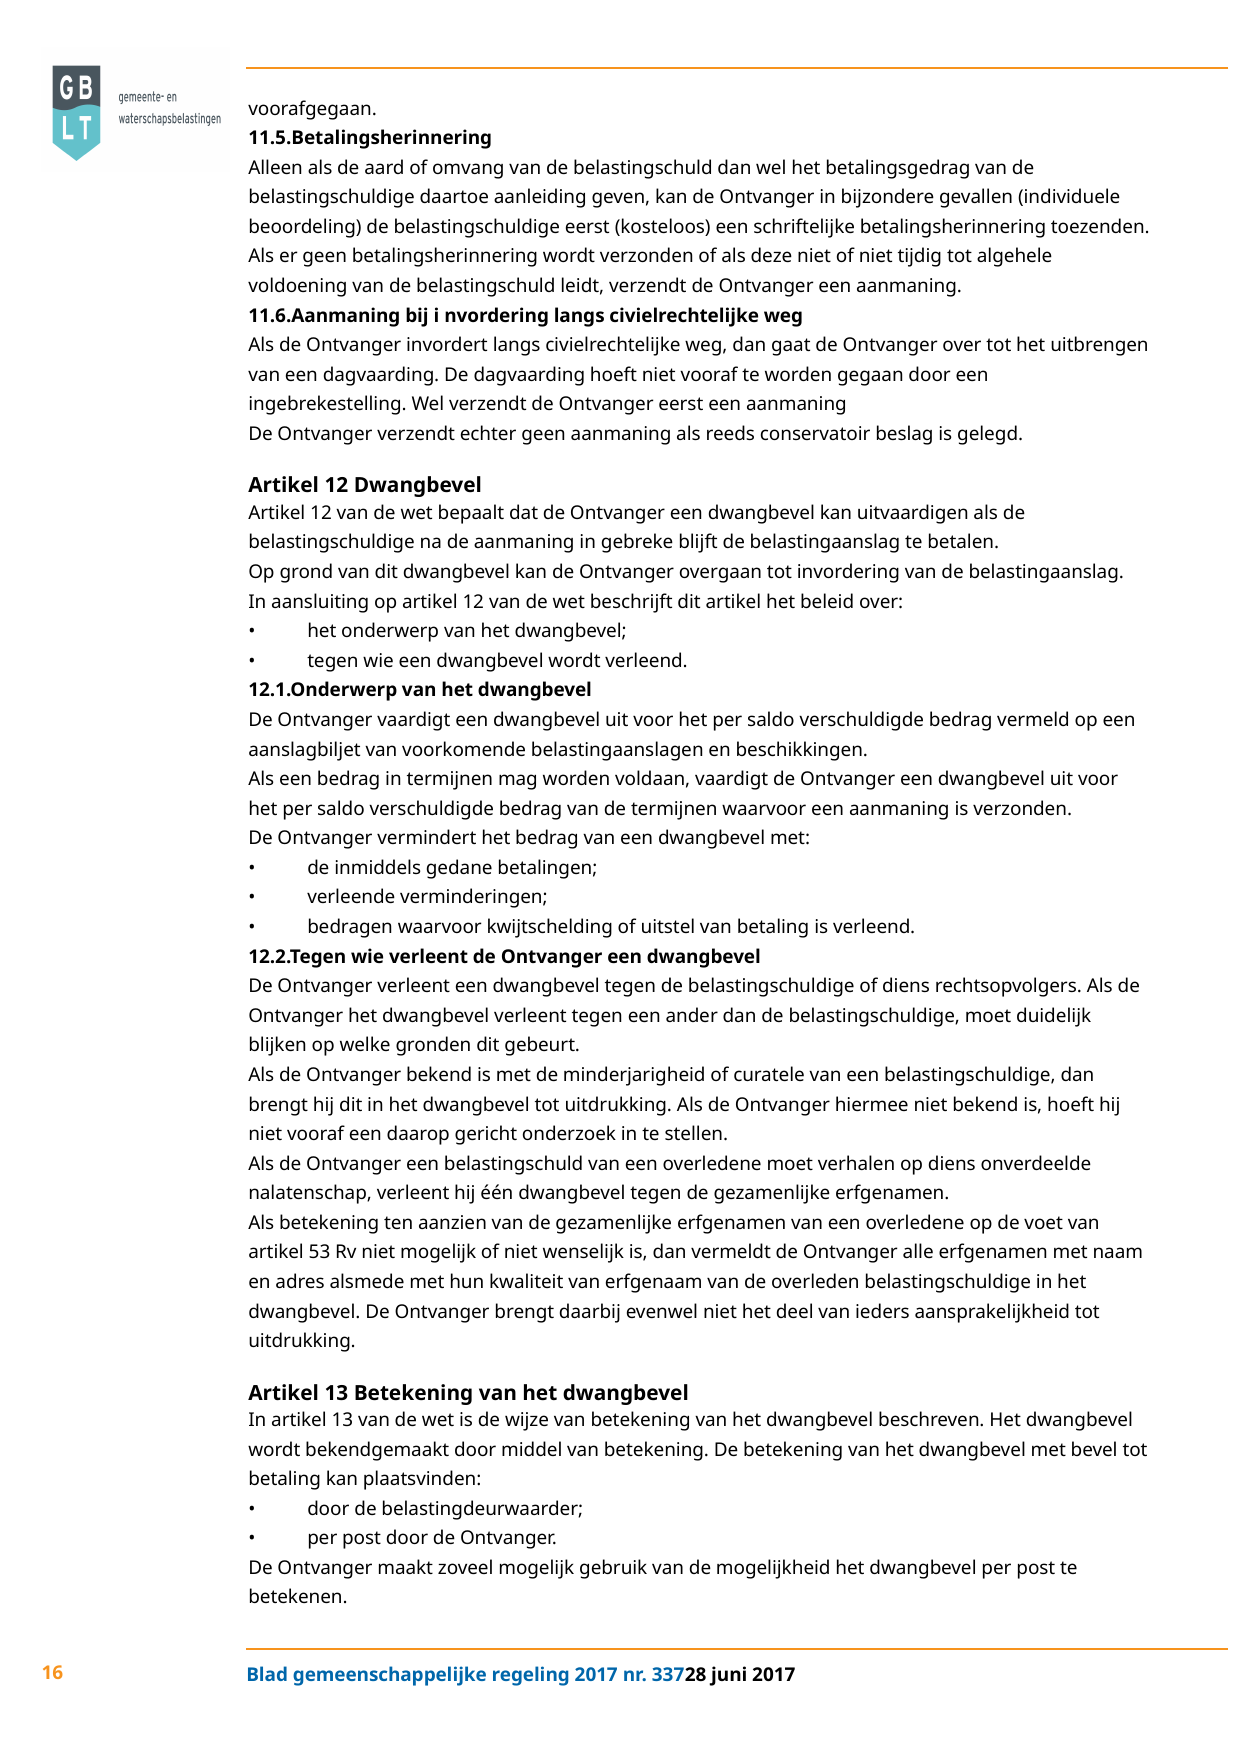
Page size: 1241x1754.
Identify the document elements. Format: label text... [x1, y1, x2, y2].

list verleende verminderingen; [248, 884, 1152, 909]
list tegen wie een dwangbevel wordt verleend. [248, 647, 1152, 673]
text 12.1.Onderwerp van het dwangbevel [248, 677, 1152, 702]
list per post door de Ontvanger. [248, 1524, 1152, 1550]
text Als de Ontvanger een belastingschuld van een overledene moet verhalen op diens onverdeelde nalatenschap, verleent hij één dwangbevel tegen de gezamenlijke erfgenamen. [248, 1150, 1152, 1205]
text Artikel 12 Dwangbevel [248, 471, 1152, 499]
text Op grond van dit dwangbevel kan de Ontvanger overgaan tot invordering van de belastingaanslag. [248, 558, 1152, 584]
text Als de Ontvanger bekend is met de minderjarigheid of curatele van een belastingschuldige, dan brengt hij dit in het dwangbevel tot uitdrukking. Als de Ontvanger hiermee niet bekend is, hoeft hij niet vooraf een daarop gericht onderzoek in te stellen. [248, 1061, 1152, 1146]
text 12.2.Tegen wie verleent de Ontvanger een dwangbevel [248, 943, 1152, 968]
text Artikel 12 van de wet bepaalt dat de Ontvanger een dwangbevel kan uitvaardigen als de belastingschuldige na de aanmaning in gebreke blijft de belastingaanslag te betalen. [248, 499, 1152, 554]
text Als er geen betalingsherinnering wordt verzonden of als deze niet of niet tijdig tot algehele voldoening van de belastingschuld leidt, verzendt de Ontvanger een aanmaning. [248, 243, 1152, 298]
text In aansluiting op artikel 12 van de wet beschrijft dit artikel het beleid over: [248, 588, 1152, 613]
text De Ontvanger vermindert het bedrag van een dwangbevel met: [248, 824, 1152, 850]
text De Ontvanger verleent een dwangbevel tegen de belastingschuldige of diens rechtsopvolgers. Als de Ontvanger het dwangbevel verleent tegen een ander dan de belastingschuldige, moet duidelijk blijken op welke gronden dit gebeurt. [248, 972, 1152, 1057]
list het onderwerp van het dwangbevel; [248, 617, 1152, 643]
text De Ontvanger maakt zoveel mogelijk gebruik van de mogelijkheid het dwangbevel per post te betekenen. [248, 1554, 1152, 1609]
text In artikel 13 van de wet is de wijze van betekening van het dwangbevel beschreven. Het dwangbevel wordt bekendgemaakt door middel van betekening. De betekening van het dwangbevel met bevel tot betaling kan plaatsvinden: [248, 1406, 1152, 1491]
text De Ontvanger vaardigt een dwangbevel uit voor het per saldo verschuldigde bedrag vermeld op een aanslagbiljet van voorkomende belastingaanslagen en beschikkingen. [248, 706, 1152, 761]
list door de belastingdeurwaarder; [248, 1495, 1152, 1521]
text 11.6.Aanmaning bij i nvordering langs civielrechtelijke weg [248, 302, 1152, 328]
list de inmiddels gedane betalingen; [248, 854, 1152, 880]
text Alleen als de aard of omvang van de belastingschuld dan wel het betalingsgedrag van de belastingschuldige daartoe aanleiding geven, kan de Ontvanger in bijzondere gevallen (individuele beoordeling) de belastingschuldige eerst (kosteloos) een schriftelijke betalingsherinnering toezenden. [248, 154, 1152, 239]
text Als betekening ten aanzien van de gezamenlijke erfgenamen van een overledene op de voet van artikel 53 Rv niet mogelijk of niet wenselijk is, dan vermeldt de Ontvanger alle erfgenamen met naam en adres alsmede met hun kwaliteit van erfgenaam van de overleden belastingschuldige in het dwangbevel. De Ontvanger brengt daarbij evenwel niet het deel van ieders aansprakelijkheid tot uitdrukking. [248, 1209, 1152, 1353]
text 11.5.Betalingsherinnering [248, 124, 1152, 150]
text Als een bedrag in termijnen mag worden voldaan, vaardigt de Ontvanger een dwangbevel uit voor het per saldo verschuldigde bedrag van de termijnen waarvoor een aanmaning is verzonden. [248, 765, 1152, 821]
text Artikel 13 Betekening van het dwangbevel [248, 1378, 1152, 1406]
text voorafgegaan. [248, 95, 1152, 121]
list bedragen waarvoor kwijtschelding of uitstel van betaling is verleend. [248, 913, 1152, 939]
picture [41, 47, 231, 172]
text Als de Ontvanger invordert langs civielrechtelijke weg, dan gaat de Ontvanger over tot het uitbrengen van een dagvaarding. De dagvaarding hoeft niet vooraf te worden gegaan door een ingebrekestelling. Wel verzendt de Ontvanger eerst een aanmaning [248, 331, 1152, 416]
text De Ontvanger verzendt echter geen aanmaning als reeds conservatoir beslag is gelegd. [248, 420, 1152, 446]
